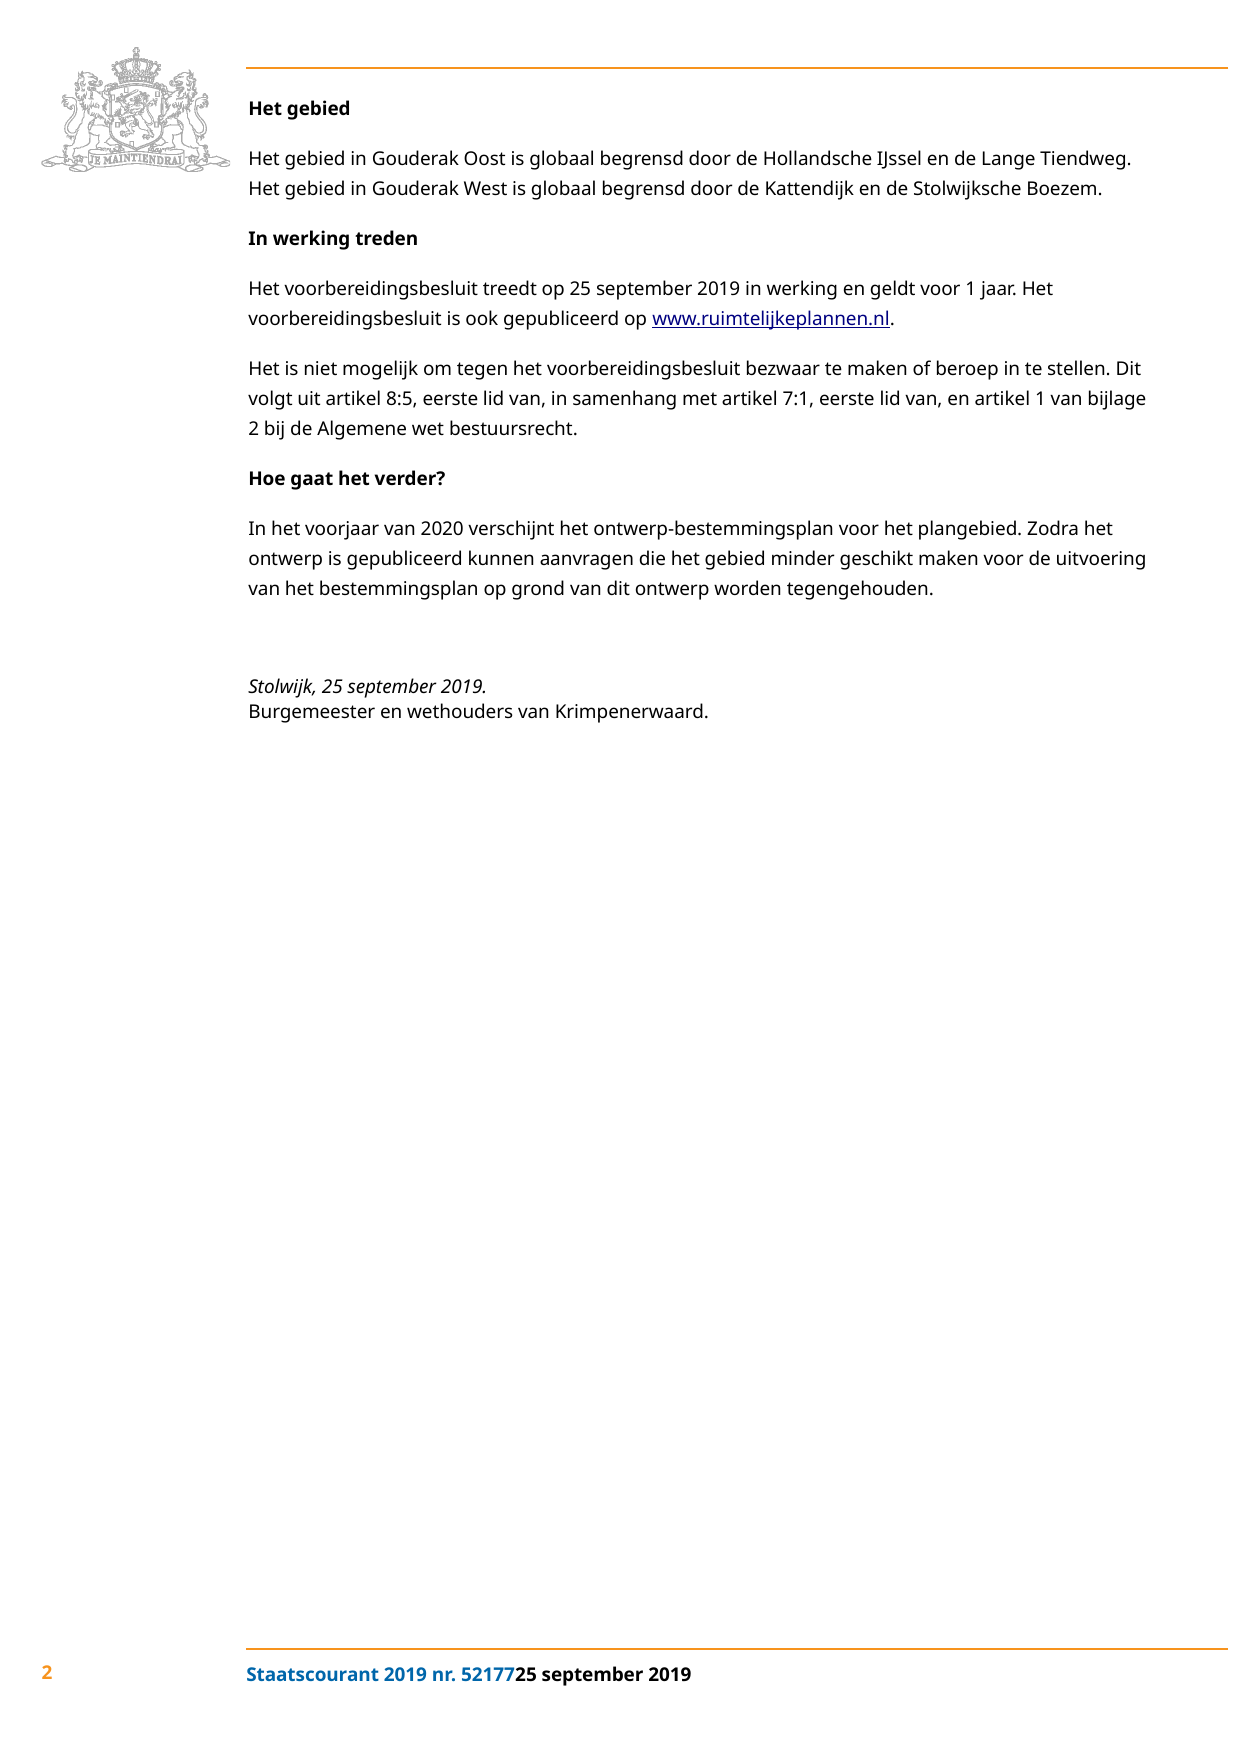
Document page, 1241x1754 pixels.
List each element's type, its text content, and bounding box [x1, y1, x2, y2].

text Hoe gaat het verder? [248, 465, 1152, 491]
text Het gebied [248, 95, 1152, 121]
text Stolwijk, 25 september 2019. [248, 673, 1152, 699]
text Burgemeester en wethouders van Krimpenerwaard. [248, 699, 1152, 724]
picture [41, 47, 231, 172]
text In het voorjaar van 2020 verschijnt het ontwerp-bestemmingsplan voor het plangebied. Zodra het ontwerp is gepubliceerd kunnen aanvragen die het gebied minder geschikt maken voor de uitvoering van het bestemmingsplan op grond van dit ontwerp worden tegengehouden. [248, 516, 1152, 601]
text Het voorbereidingsbesluit treedt op 25 september 2019 in werking en geldt voor 1 jaar. Het voorbereidingsbesluit is ook gepubliceerd op www.ruimtelijkeplannen.nl. [248, 276, 1152, 331]
text Het is niet mogelijk om tegen het voorbereidingsbesluit bezwaar te maken of beroep in te stellen. Dit volgt uit artikel 8:5, eerste lid van, in samenhang met artikel 7:1, eerste lid van, en artikel 1 van bijlage 2 bij de Algemene wet bestuursrecht. [248, 356, 1152, 441]
text In werking treden [248, 225, 1152, 251]
text Het gebied in Gouderak Oost is globaal begrensd door de Hollandsche IJssel en de Lange Tiendweg. Het gebied in Gouderak West is globaal begrensd door de Kattendijk en de Stolwijksche Boezem. [248, 145, 1152, 201]
